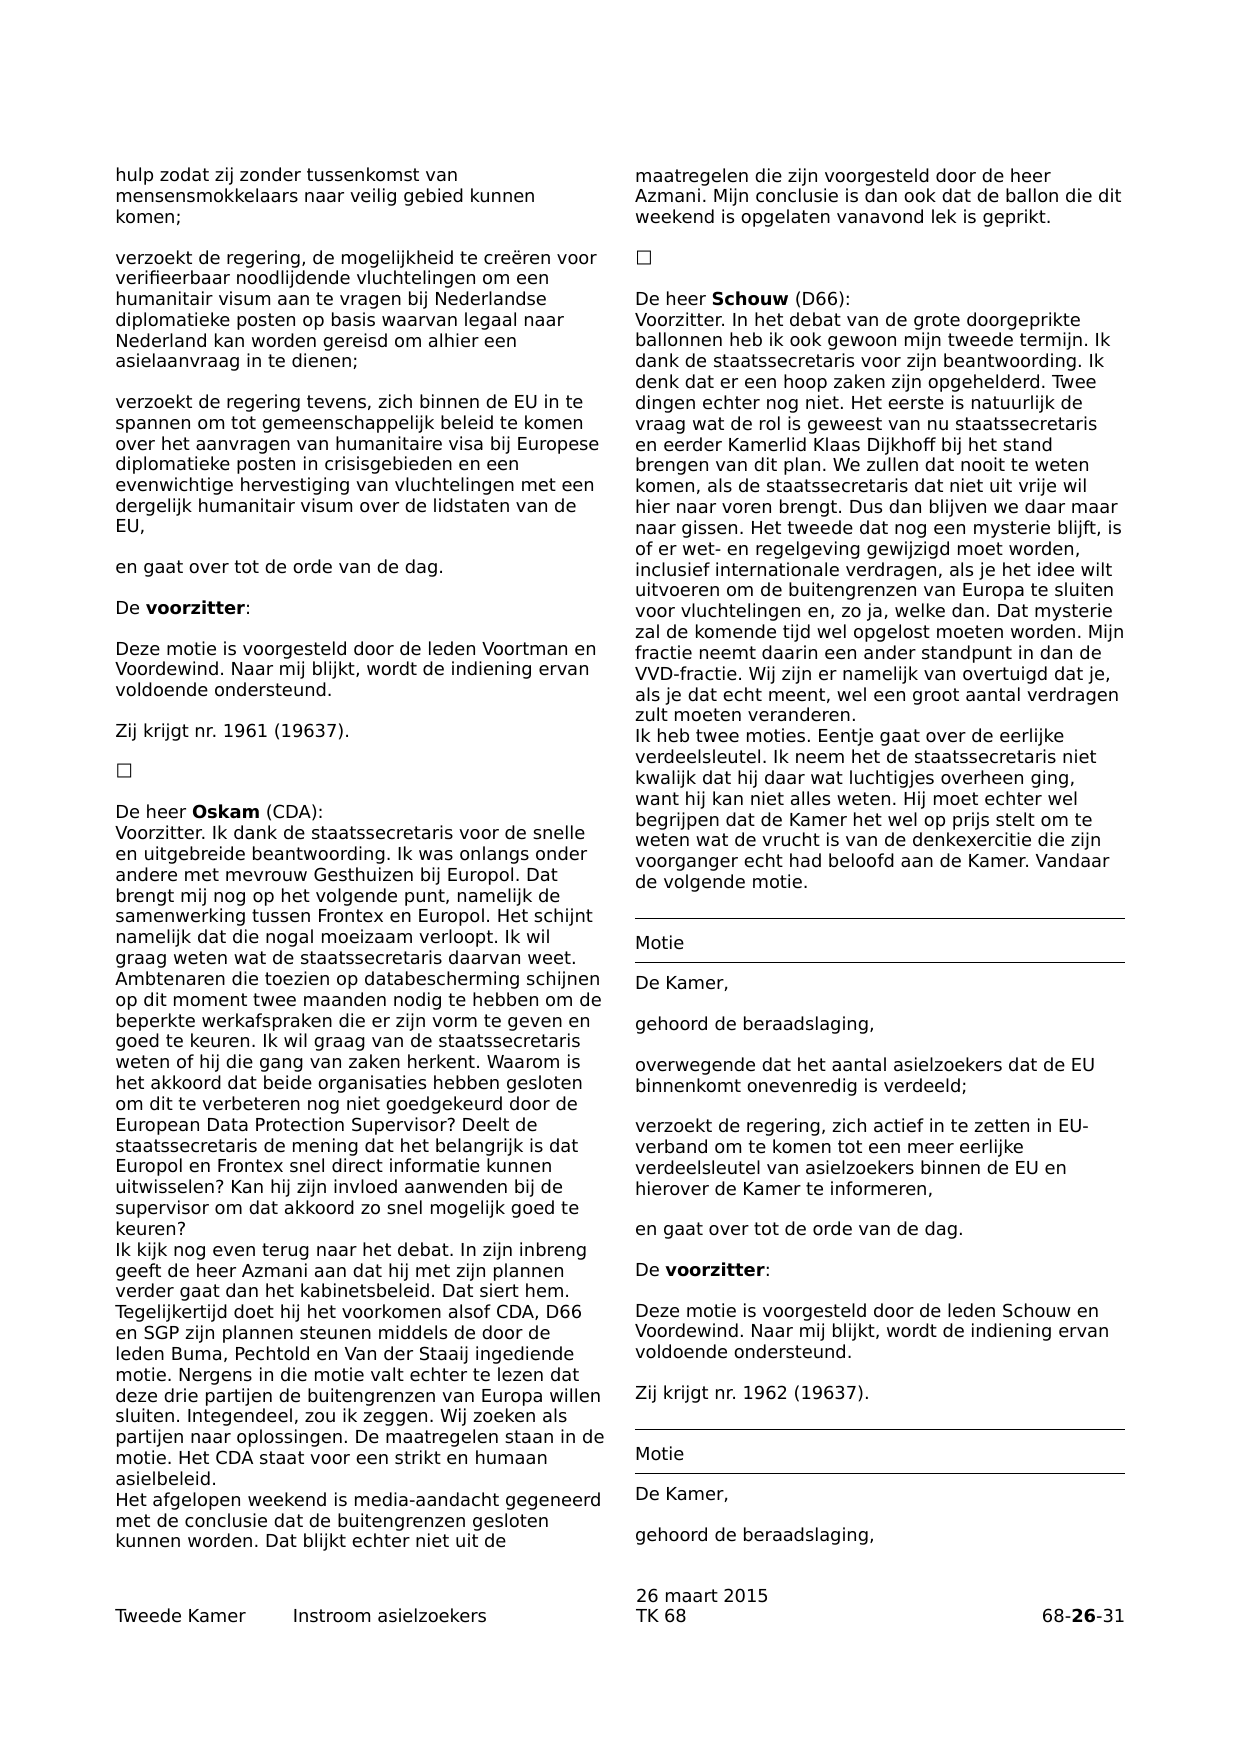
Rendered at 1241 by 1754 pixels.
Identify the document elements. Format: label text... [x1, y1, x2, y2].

text Ik heb twee moties. Eentje gaat over de eerlijke verdeelsleutel. Ik neem het de staatssecretaris niet kwalijk dat hij daar wat luchtigjes overheen ging, want hij kan niet alles weten. Hij moet echter wel begrijpen dat de Kamer het wel op prijs stelt om te weten wat de vrucht is van de denkexercitie die zijn voorganger echt had beloofd aan de Kamer. Vandaar de volgende motie. [635, 726, 1125, 893]
text ⬜ [635, 248, 1125, 268]
text De voorzitter: [115, 598, 605, 618]
text Zij krijgt nr. 1962 (19637). [635, 1383, 1125, 1403]
text De Kamer, [635, 1484, 1125, 1505]
text Het afgelopen weekend is media-aandacht gegeneerd met de conclusie dat de buitengrenzen gesloten kunnen worden. Dat blijkt echter niet uit de [115, 1489, 605, 1552]
text ⬜ [115, 761, 605, 782]
text Motie [635, 1443, 1125, 1464]
text Voorzitter. In het debat van de grote doorgeprikte ballonnen heb ik ook gewoon mijn tweede termijn. Ik dank de staatssecretaris voor zijn beantwoording. Ik denk dat er een hoop zaken zijn opgehelderd. Twee dingen echter nog niet. Het eerste is natuurlijk de vraag wat de rol is geweest van nu staatssecretaris en eerder Kamerlid Klaas Dijkhoff bij het stand brengen van dit plan. We zullen dat nooit te weten komen, als de staatssecretaris dat niet uit vrije wil hier naar voren brengt. Dus dan blijven we daar maar naar gissen. Het tweede dat nog een mysterie blijft, is of er wet- en regelgeving gewijzigd moet worden, inclusief internationale verdragen, als je het idee wilt uitvoeren om de buitengrenzen van Europa te sluiten voor vluchtelingen en, zo ja, welke dan. Dat mysterie zal de komende tijd wel opgelost moeten worden. Mijn fractie neemt daarin een ander standpunt in dan de VVD-fractie. Wij zijn er namelijk van overtuigd dat je, als je dat echt meent, wel een groot aantal verdragen zult moeten veranderen. [635, 309, 1125, 726]
text Motie [635, 932, 1125, 953]
text gehoord de beraadslaging, [635, 1525, 1125, 1546]
text verzoekt de regering, zich actief in te zetten in EU-verband om te komen tot een meer eerlijke verdeelsleutel van asielzoekers binnen de EU en hierover de Kamer te informeren, [635, 1116, 1125, 1199]
text hulp zodat zij zonder tussenkomst van mensensmokkelaars naar veilig gebied kunnen komen; [115, 165, 605, 227]
text De heer Schouw (D66): [635, 288, 1125, 309]
text Ik kijk nog even terug naar het debat. In zijn inbreng geeft de heer Azmani aan dat hij met zijn plannen verder gaat dan het kabinetsbeleid. Dat siert hem. Tegelijkertijd doet hij het voorkomen alsof CDA, D66 en SGP zijn plannen steunen middels de door de leden Buma, Pechtold en Van der Staaij ingediende motie. Nergens in die motie valt echter te lezen dat deze drie partijen de buitengrenzen van Europa willen sluiten. Integendeel, zou ik zeggen. Wij zoeken als partijen naar oplossingen. De maatregelen staan in de motie. Het CDA staat voor een strikt en humaan asielbeleid. [115, 1239, 605, 1489]
text overwegende dat het aantal asielzoekers dat de EU binnenkomt onevenredig is verdeeld; [635, 1055, 1125, 1096]
text en gaat over tot de orde van de dag. [115, 557, 605, 578]
text Deze motie is voorgesteld door de leden Schouw en Voordewind. Naar mij blijkt, wordt de indiening ervan voldoende ondersteund. [635, 1301, 1125, 1363]
text De heer Oskam (CDA): [115, 802, 605, 823]
text verzoekt de regering, de mogelijkheid te creëren voor verifieerbaar noodlijdende vluchtelingen om een humanitair visum aan te vragen bij Nederlandse diplomatieke posten op basis waarvan legaal naar Nederland kan worden gereisd om alhier een asielaanvraag in te dienen; [115, 247, 605, 372]
text verzoekt de regering tevens, zich binnen de EU in te spannen om tot gemeenschappelijk beleid te komen over het aanvragen van humanitaire visa bij Europese diplomatieke posten in crisisgebieden en een evenwichtige hervestiging van vluchtelingen met een dergelijk humanitair visum over de lidstaten van de EU, [115, 392, 605, 537]
text De Kamer, [635, 973, 1125, 994]
text en gaat over tot de orde van de dag. [635, 1219, 1125, 1240]
text maatregelen die zijn voorgesteld door de heer Azmani. Mijn conclusie is dan ook dat de ballon die dit weekend is opgelaten vanavond lek is geprikt. [635, 165, 1125, 228]
text Deze motie is voorgesteld door de leden Voortman en Voordewind. Naar mij blijkt, wordt de indiening ervan voldoende ondersteund. [115, 638, 605, 701]
text Voorzitter. Ik dank de staatssecretaris voor de snelle en uitgebreide beantwoording. Ik was onlangs onder andere met mevrouw Gesthuizen bij Europol. Dat brengt mij nog op het volgende punt, namelijk de samenwerking tussen Frontex en Europol. Het schijnt namelijk dat die nogal moeizaam verloopt. Ik wil graag weten wat de staatssecretaris daarvan weet. Ambtenaren die toezien op databescherming schijnen op dit moment twee maanden nodig te hebben om de beperkte werkafspraken die er zijn vorm te geven en goed te keuren. Ik wil graag van de staatssecretaris weten of hij die gang van zaken herkent. Waarom is het akkoord dat beide organisaties hebben gesloten om dit te verbeteren nog niet goedgekeurd door de European Data Protection Supervisor? Deelt de staatssecretaris de mening dat het belangrijk is dat Europol en Frontex snel direct informatie kunnen uitwisselen? Kan hij zijn invloed aanwenden bij de supervisor om dat akkoord zo snel mogelijk goed te keuren? [115, 823, 605, 1239]
text Zij krijgt nr. 1961 (19637). [115, 721, 605, 741]
text gehoord de beraadslaging, [635, 1014, 1125, 1035]
text De voorzitter: [635, 1260, 1125, 1281]
